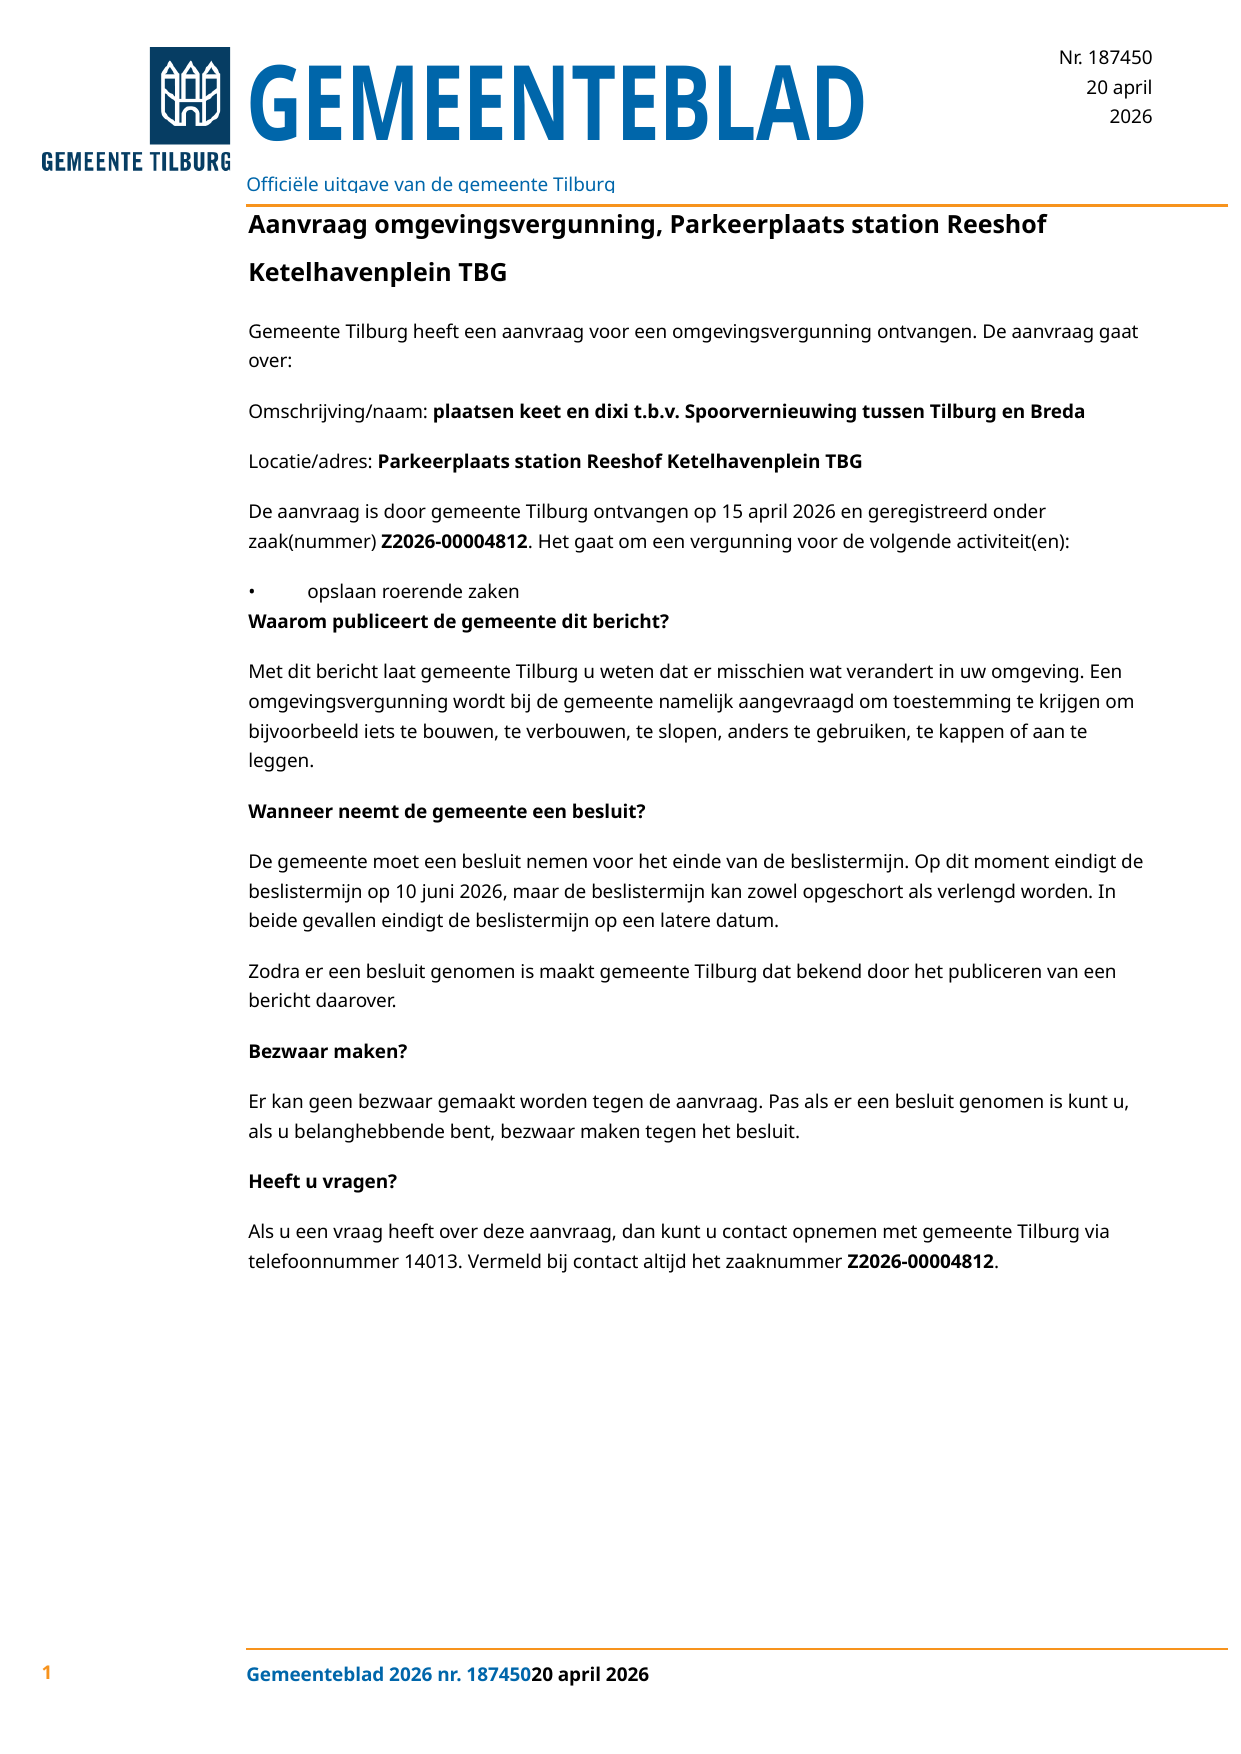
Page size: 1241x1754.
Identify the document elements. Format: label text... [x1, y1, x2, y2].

text Bezwaar maken? [248, 1038, 1152, 1064]
text Waarom publiceert de gemeente dit bericht? [248, 608, 1152, 634]
text Gemeente Tilburg heeft een aanvraag voor een omgevingsvergunning ontvangen. De aanvraag gaat over: [248, 318, 1152, 373]
text Met dit bericht laat gemeente Tilburg u weten dat er misschien wat verandert in uw omgeving. Een omgevingsvergunning wordt bij de gemeente namelijk aangevraagd om toestemming te krijgen om bijvoorbeeld iets te bouwen, te verbouwen, te slopen, anders te gebruiken, te kappen of aan te leggen. [248, 659, 1152, 773]
text De aanvraag is door gemeente Tilburg ontvangen op 15 april 2026 en geregistreerd onder zaak(nummer) Z2026-00004812. Het gaat om een vergunning voor de volgende activiteit(en): [248, 499, 1152, 554]
text Wanneer neemt de gemeente een besluit? [248, 798, 1152, 824]
list opslaan roerende zaken [248, 579, 1152, 604]
text Omschrijving/naam: plaatsen keet en dixi t.b.v. Spoorvernieuwing tussen Tilburg en Breda [248, 398, 1152, 424]
text Locatie/adres: Parkeerplaats station Reeshof Ketelhavenplein TBG [248, 448, 1152, 474]
text Heeft u vragen? [248, 1168, 1152, 1194]
text Als u een vraag heeft over deze aanvraag, dan kunt u contact opnemen met gemeente Tilburg via telefoonnummer 14013. Vermeld bij contact altijd het zaaknummer Z2026-00004812. [248, 1219, 1152, 1274]
picture [41, 47, 231, 172]
text Zodra er een besluit genomen is maakt gemeente Tilburg dat bekend door het publiceren van een bericht daarover. [248, 958, 1152, 1013]
text Aanvraag omgevingsvergunning, Parkeerplaats station Reeshof Ketelhavenplein TBG [248, 207, 1152, 288]
text De gemeente moet een besluit nemen voor het einde van de beslistermijn. Op dit moment eindigt de beslistermijn op 10 juni 2026, maar de beslistermijn kan zowel opgeschort als verlengd worden. In beide gevallen eindigt de beslistermijn op een latere datum. [248, 848, 1152, 933]
text Er kan geen bezwaar gemaakt worden tegen de aanvraag. Pas als er een besluit genomen is kunt u, als u belanghebbende bent, bezwaar maken tegen het besluit. [248, 1088, 1152, 1144]
